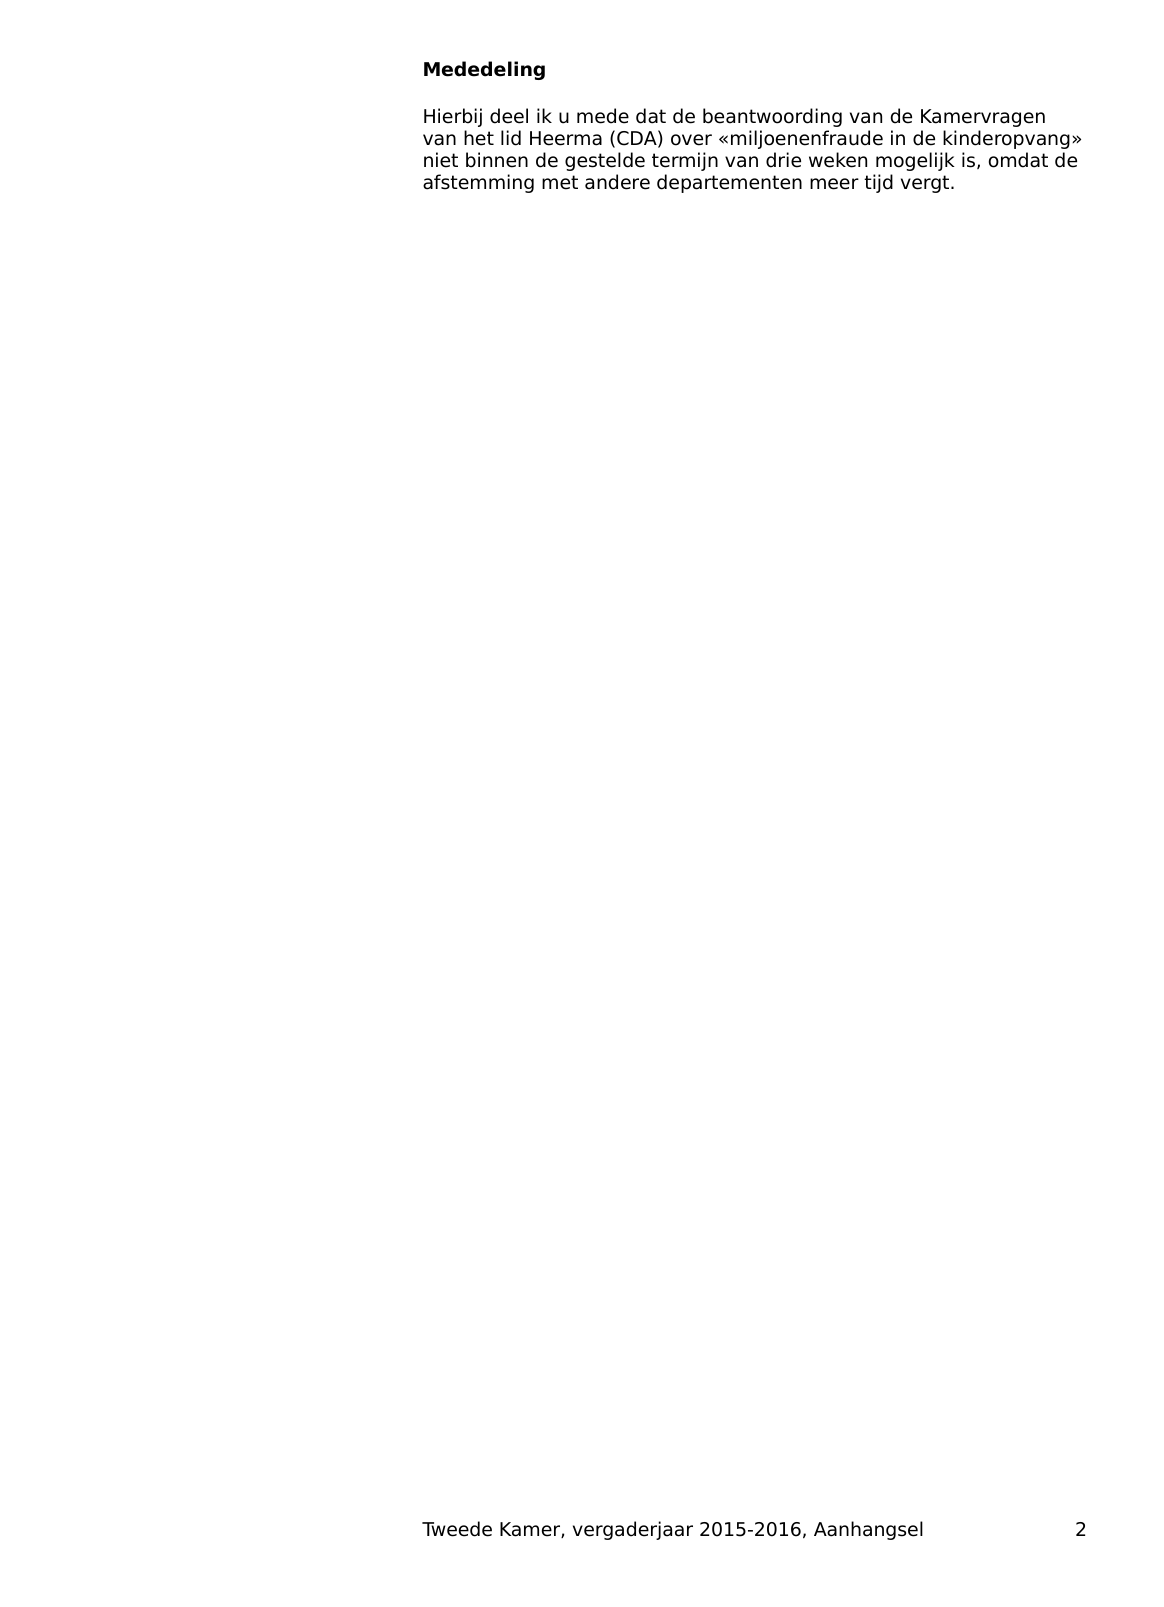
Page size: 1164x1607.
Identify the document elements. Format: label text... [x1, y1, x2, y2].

text Hierbij deel ik u mede dat de beantwoording van de Kamervragen van het lid Heerma (CDA) over «miljoenenfraude in de kinderopvang» niet binnen de gestelde termijn van drie weken mogelijk is, omdat de afstemming met andere departementen meer tijd vergt. [422, 106, 1087, 194]
subtitle Mededeling [422, 59, 1087, 81]
